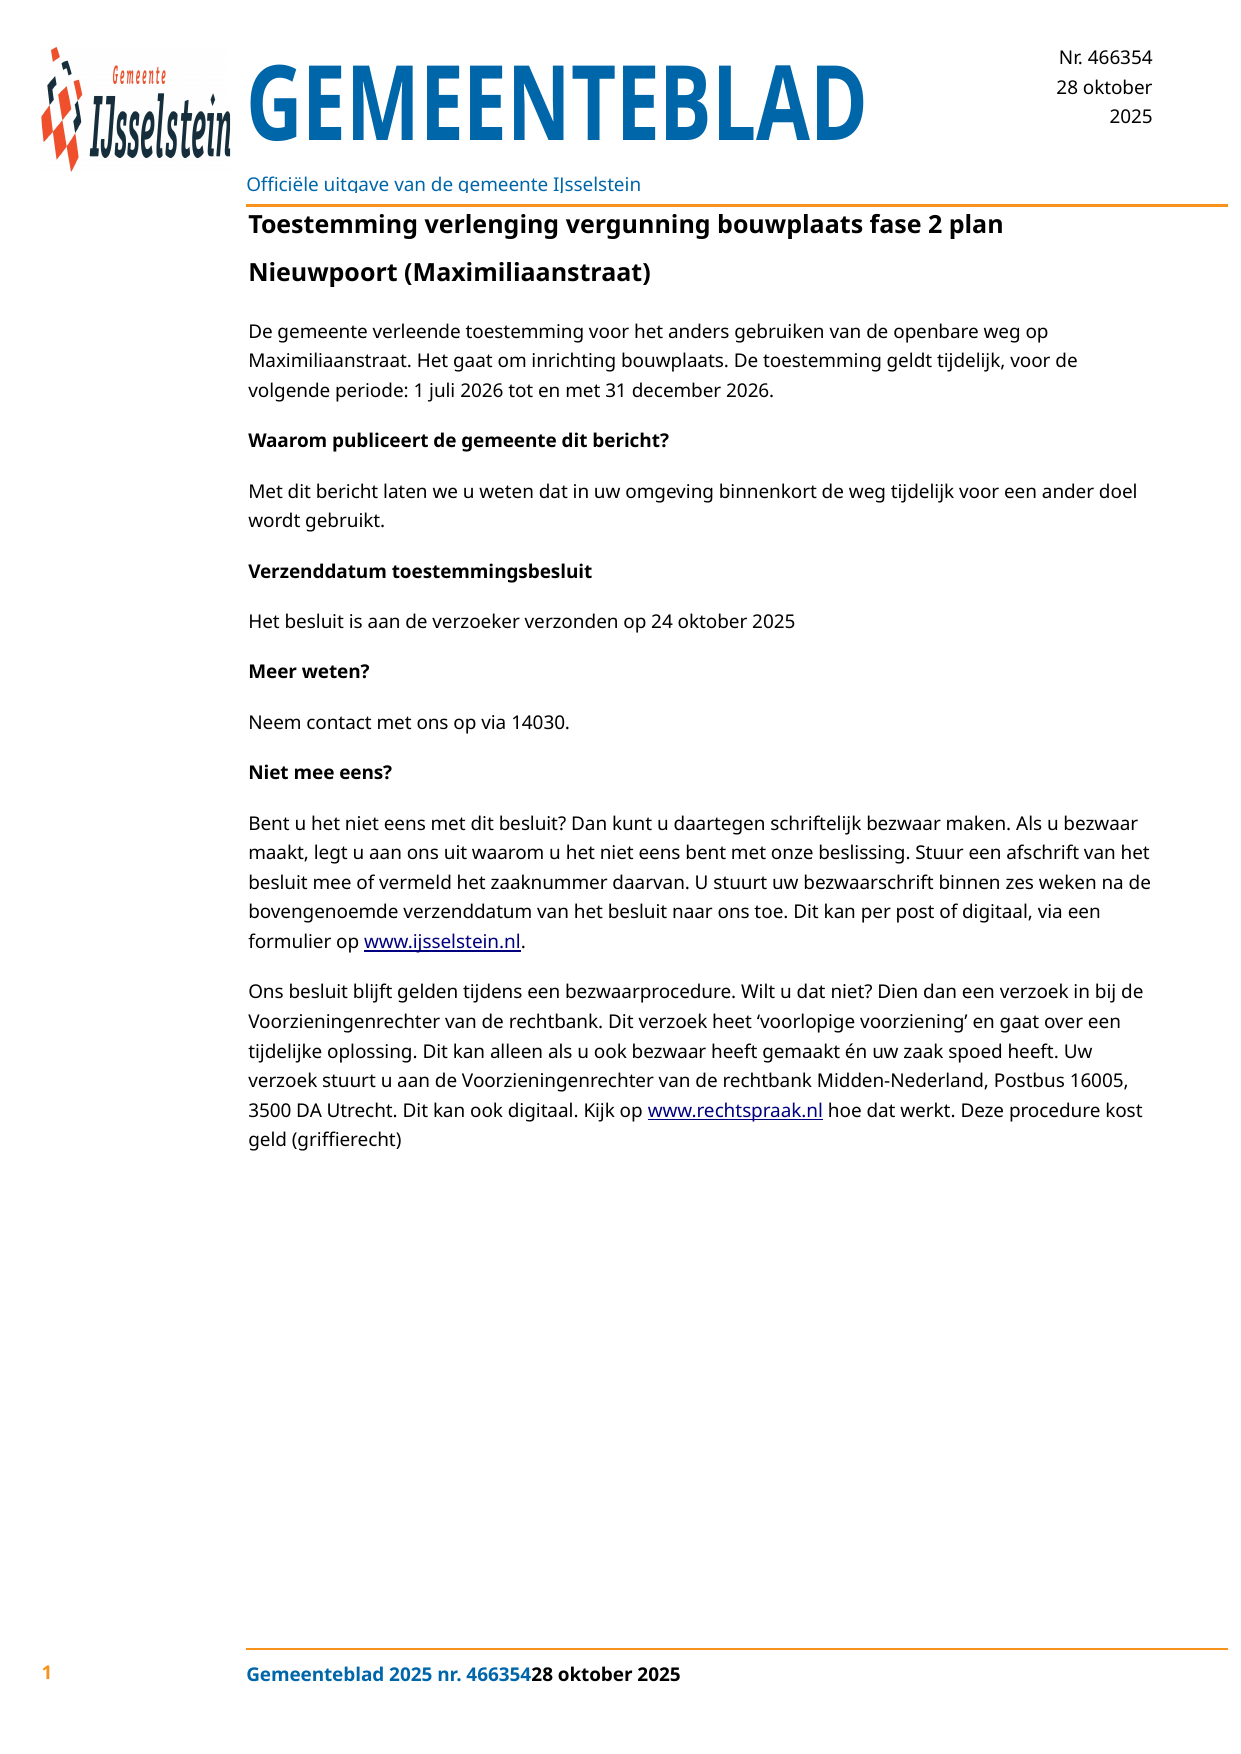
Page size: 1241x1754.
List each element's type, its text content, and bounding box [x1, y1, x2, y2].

text Ons besluit blijft gelden tijdens een bezwaarprocedure. Wilt u dat niet? Dien dan een verzoek in bij de Voorzieningenrechter van de rechtbank. Dit verzoek heet ‘voorlopige voorziening’ en gaat over een tijdelijke oplossing. Dit kan alleen als u ook bezwaar heeft gemaakt én uw zaak spoed heeft. Uw verzoek stuurt u aan de Voorzieningenrechter van de rechtbank Midden-Nederland, Postbus 16005, 3500 DA Utrecht. Dit kan ook digitaal. Kijk op www.rechtspraak.nl hoe dat werkt. Deze procedure kost geld (griffierecht) [248, 979, 1152, 1152]
text Waarom publiceert de gemeente dit bericht? [248, 427, 1152, 453]
text Het besluit is aan de verzoeker verzonden op 24 oktober 2025 [248, 608, 1152, 634]
text Niet mee eens? [248, 759, 1152, 785]
text De gemeente verleende toestemming voor het anders gebruiken van de openbare weg op Maximiliaanstraat. Het gaat om inrichting bouwplaats. De toestemming geldt tijdelijk, voor de volgende periode: 1 juli 2026 tot en met 31 december 2026. [248, 318, 1152, 403]
text Toestemming verlenging vergunning bouwplaats fase 2 plan Nieuwpoort (Maximiliaanstraat) [248, 207, 1152, 288]
text Met dit bericht laten we u weten dat in uw omgeving binnenkort de weg tijdelijk voor een ander doel wordt gebruikt. [248, 478, 1152, 533]
text Neem contact met ons op via 14030. [248, 709, 1152, 735]
picture [41, 47, 231, 172]
text Meer weten? [248, 659, 1152, 684]
text Verzenddatum toestemmingsbesluit [248, 558, 1152, 584]
text Bent u het niet eens met dit besluit? Dan kunt u daartegen schriftelijk bezwaar maken. Als u bezwaar maakt, legt u aan ons uit waarom u het niet eens bent met onze beslissing. Stuur een afschrift van het besluit mee of vermeld het zaaknummer daarvan. U stuurt uw bezwaarschrift binnen zes weken na de bovengenoemde verzenddatum van het besluit naar ons toe. Dit kan per post of digitaal, via een formulier op www.ijsselstein.nl. [248, 810, 1152, 954]
